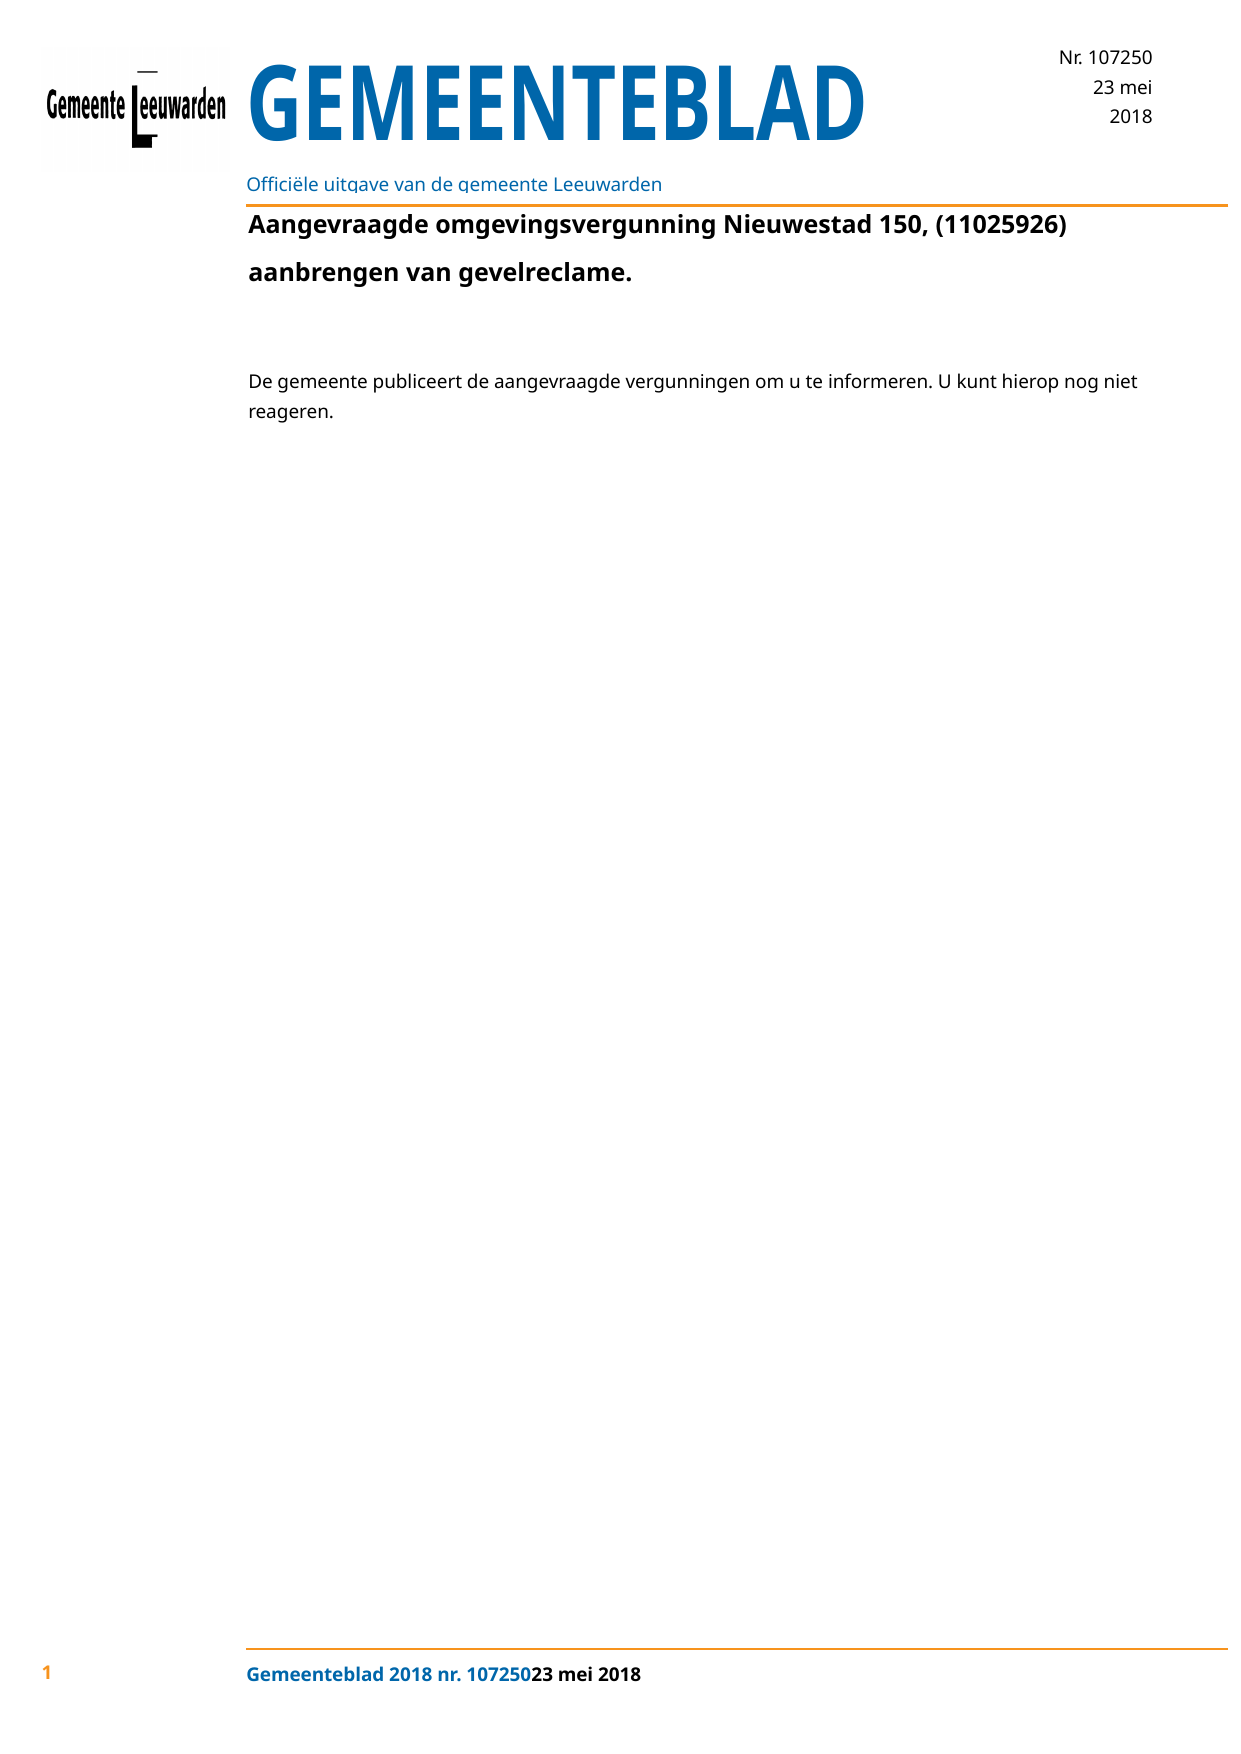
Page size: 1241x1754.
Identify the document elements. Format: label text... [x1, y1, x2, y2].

text De gemeente publiceert de aangevraagde vergunningen om u te informeren. U kunt hierop nog niet reageren. [248, 368, 1152, 424]
text Aangevraagde omgevingsvergunning Nieuwestad 150, (11025926) aanbrengen van gevelreclame. [248, 207, 1152, 288]
picture [41, 47, 231, 172]
